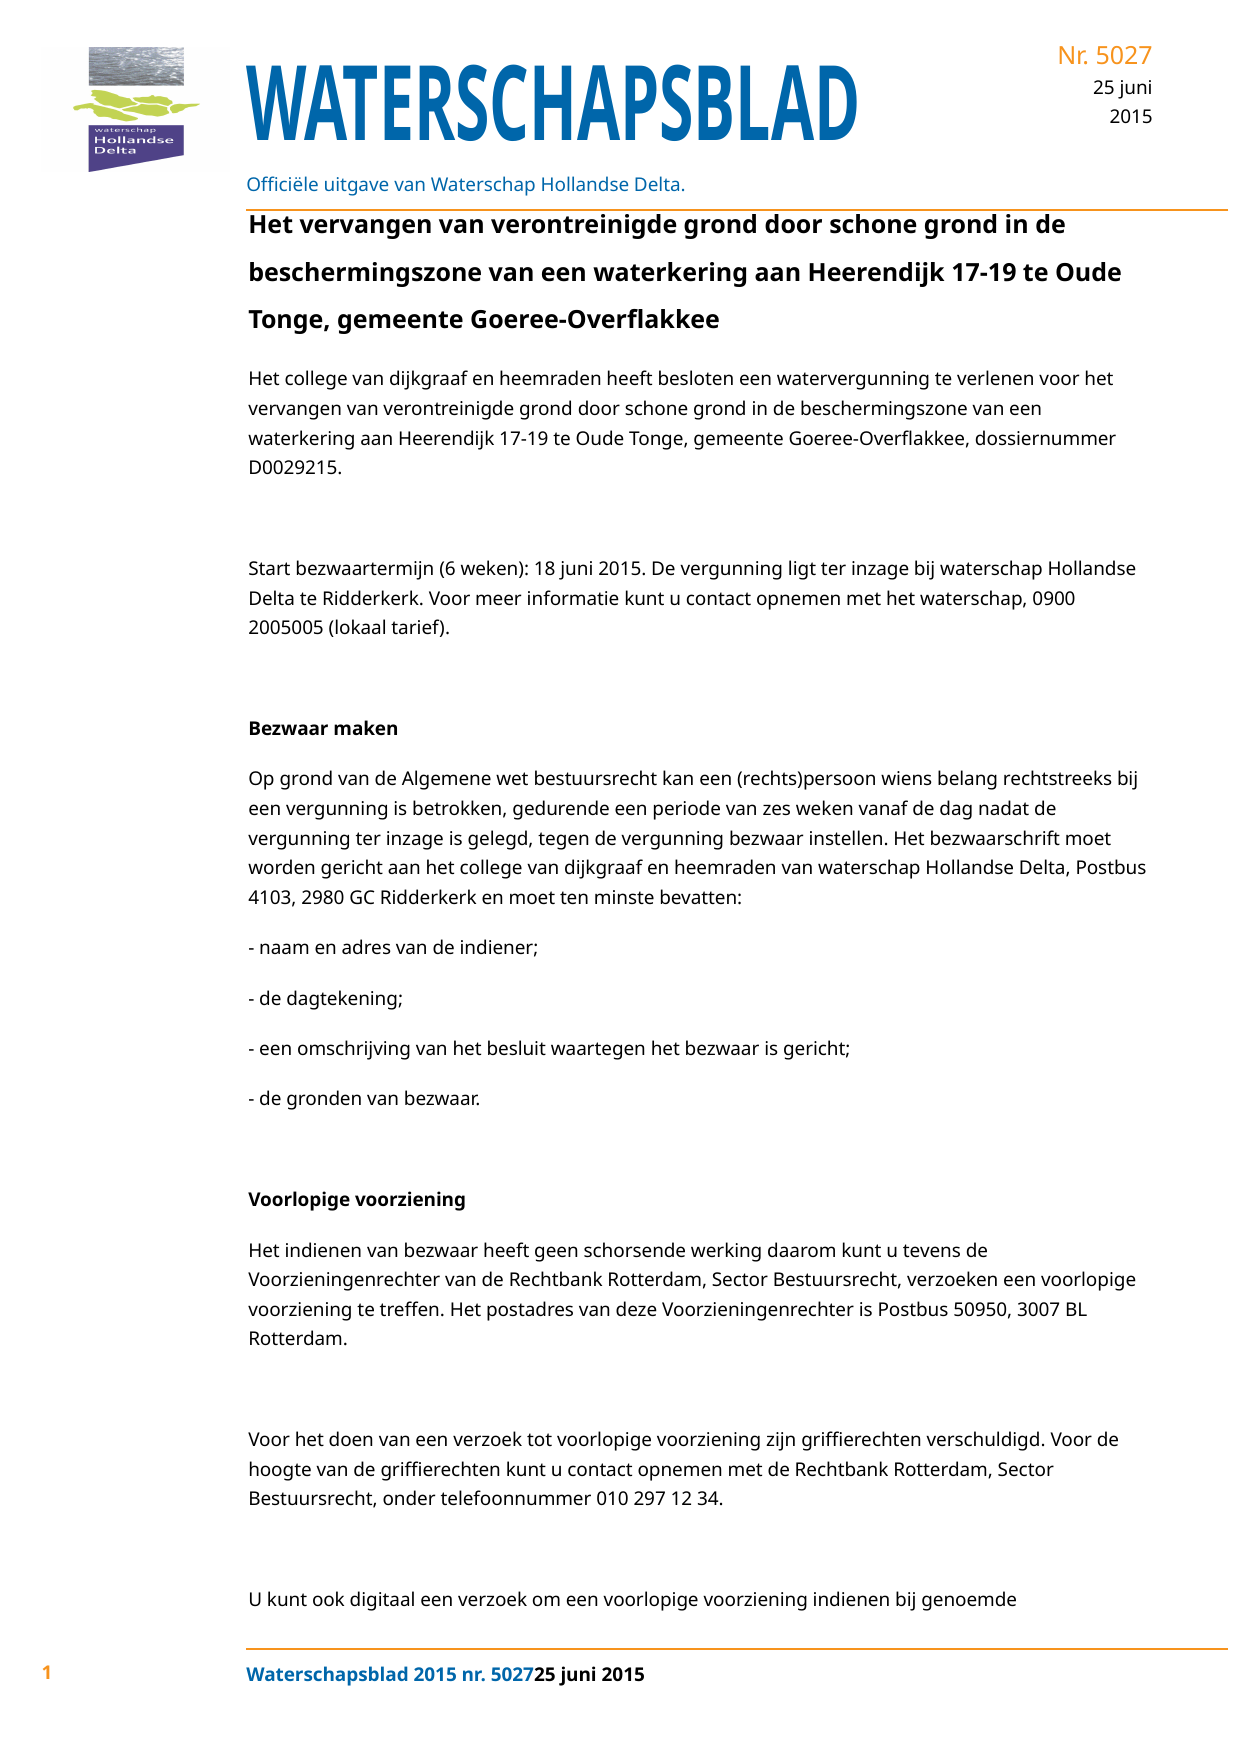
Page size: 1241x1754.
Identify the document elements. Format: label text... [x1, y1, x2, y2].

text Voorlopige voorziening [248, 1186, 1152, 1212]
text Het indienen van bezwaar heeft geen schorsende werking daarom kunt u tevens de Voorzieningenrechter van de Rechtbank Rotterdam, Sector Bestuursrecht, verzoeken een voorlopige voorziening te treffen. Het postadres van deze Voorzieningenrechter is Postbus 50950, 3007 BL Rotterdam. [248, 1237, 1152, 1351]
text Het college van dijkgraaf en heemraden heeft besloten een watervergunning te verlenen voor het vervangen van verontreinigde grond door schone grond in de beschermingszone van een waterkering aan Heerendijk 17-19 te Oude Tonge, gemeente Goeree-Overflakkee, dossiernummer D0029215. [248, 366, 1152, 480]
text U kunt ook digitaal een verzoek om een voorlopige voorziening indienen bij genoemde [248, 1586, 1152, 1612]
text - naam en adres van de indiener; [248, 934, 1152, 960]
text Start bezwaartermijn (6 weken): 18 juni 2015. De vergunning ligt ter inzage bij waterschap Hollandse Delta te Ridderkerk. Voor meer informatie kunt u contact opnemen met het waterschap, 0900 2005005 (lokaal tarief). [248, 555, 1152, 640]
picture [41, 47, 231, 172]
text Op grond van de Algemene wet bestuursrecht kan een (rechts)persoon wiens belang rechtstreeks bij een vergunning is betrokken, gedurende een periode van zes weken vanaf de dag nadat de vergunning ter inzage is gelegd, tegen de vergunning bezwaar instellen. Het bezwaarschrift moet worden gericht aan het college van dijkgraaf en heemraden van waterschap Hollandse Delta, Postbus 4103, 2980 GC Ridderkerk en moet ten minste bevatten: [248, 766, 1152, 909]
text - de gronden van bezwaar. [248, 1086, 1152, 1111]
text - de dagtekening; [248, 985, 1152, 1010]
text Bezwaar maken [248, 715, 1152, 741]
text - een omschrijving van het besluit waartegen het bezwaar is gericht; [248, 1035, 1152, 1061]
text Het vervangen van verontreinigde grond door schone grond in de beschermingszone van een waterkering aan Heerendijk 17-19 te Oude Tonge, gemeente Goeree-Overflakkee [248, 211, 1152, 336]
text Voor het doen van een verzoek tot voorlopige voorziening zijn griffierechten verschuldigd. Voor de hoogte van de griffierechten kunt u contact opnemen met de Rechtbank Rotterdam, Sector Bestuursrecht, onder telefoonnummer 010 297 12 34. [248, 1426, 1152, 1511]
